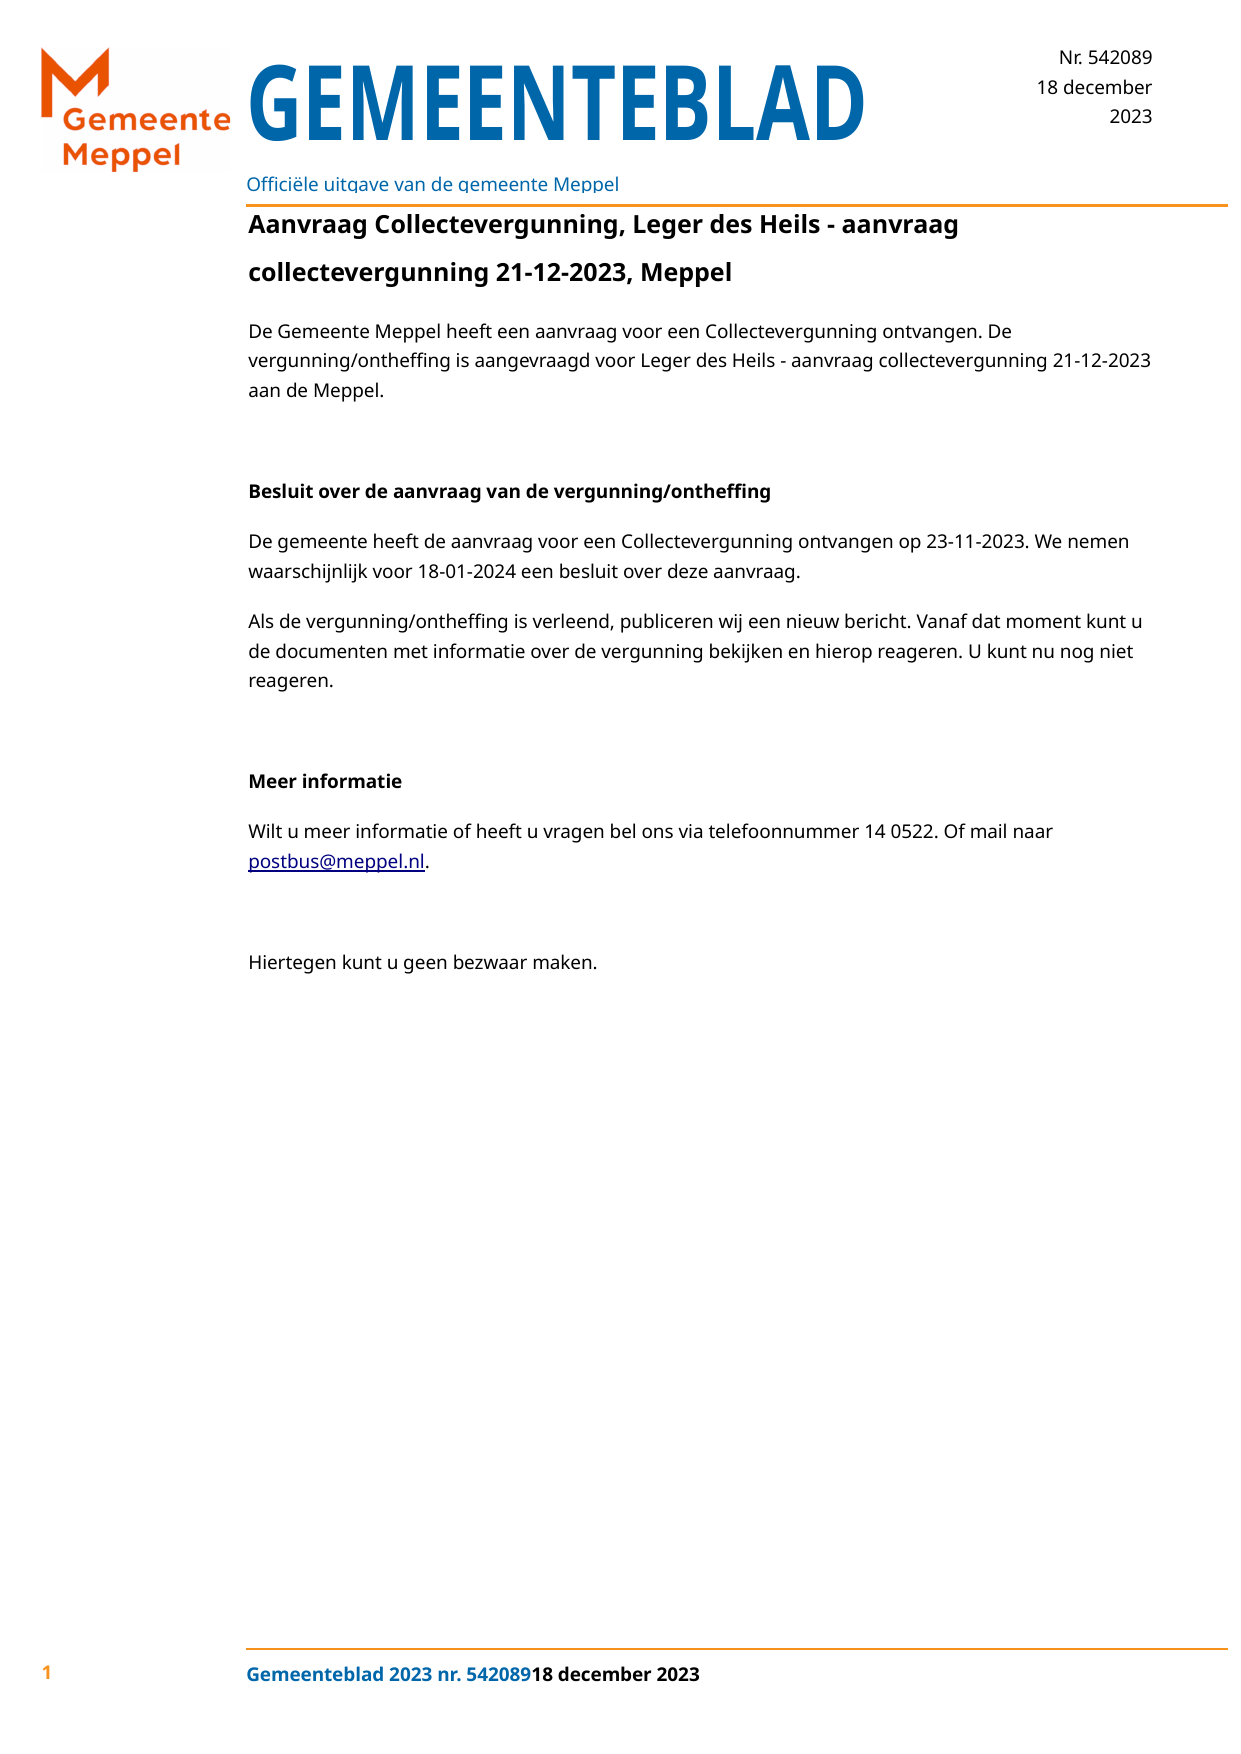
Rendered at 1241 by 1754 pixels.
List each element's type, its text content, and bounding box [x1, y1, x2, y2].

picture [41, 47, 231, 172]
text De gemeente heeft de aanvraag voor een Collectevergunning ontvangen op 23-11-2023. We nemen waarschijnlijk voor 18-01-2024 een besluit over deze aanvraag. [248, 528, 1152, 584]
text Aanvraag Collectevergunning, Leger des Heils - aanvraag collectevergunning 21-12-2023, Meppel [248, 207, 1152, 288]
text Hiertegen kunt u geen bezwaar maken. [248, 949, 1152, 975]
text Als de vergunning/ontheffing is verleend, publiceren wij een nieuw bericht. Vanaf dat moment kunt u de documenten met informatie over de vergunning bekijken en hierop reageren. U kunt nu nog niet reageren. [248, 608, 1152, 693]
text Besluit over de aanvraag van de vergunning/ontheffing [248, 478, 1152, 504]
text De Gemeente Meppel heeft een aanvraag voor een Collectevergunning ontvangen. De vergunning/ontheffing is aangevraagd voor Leger des Heils - aanvraag collectevergunning 21-12-2023 aan de Meppel. [248, 318, 1152, 403]
text Meer informatie [248, 768, 1152, 794]
text Wilt u meer informatie of heeft u vragen bel ons via telefoonnummer 14 0522. Of mail naar postbus@meppel.nl. [248, 819, 1152, 874]
